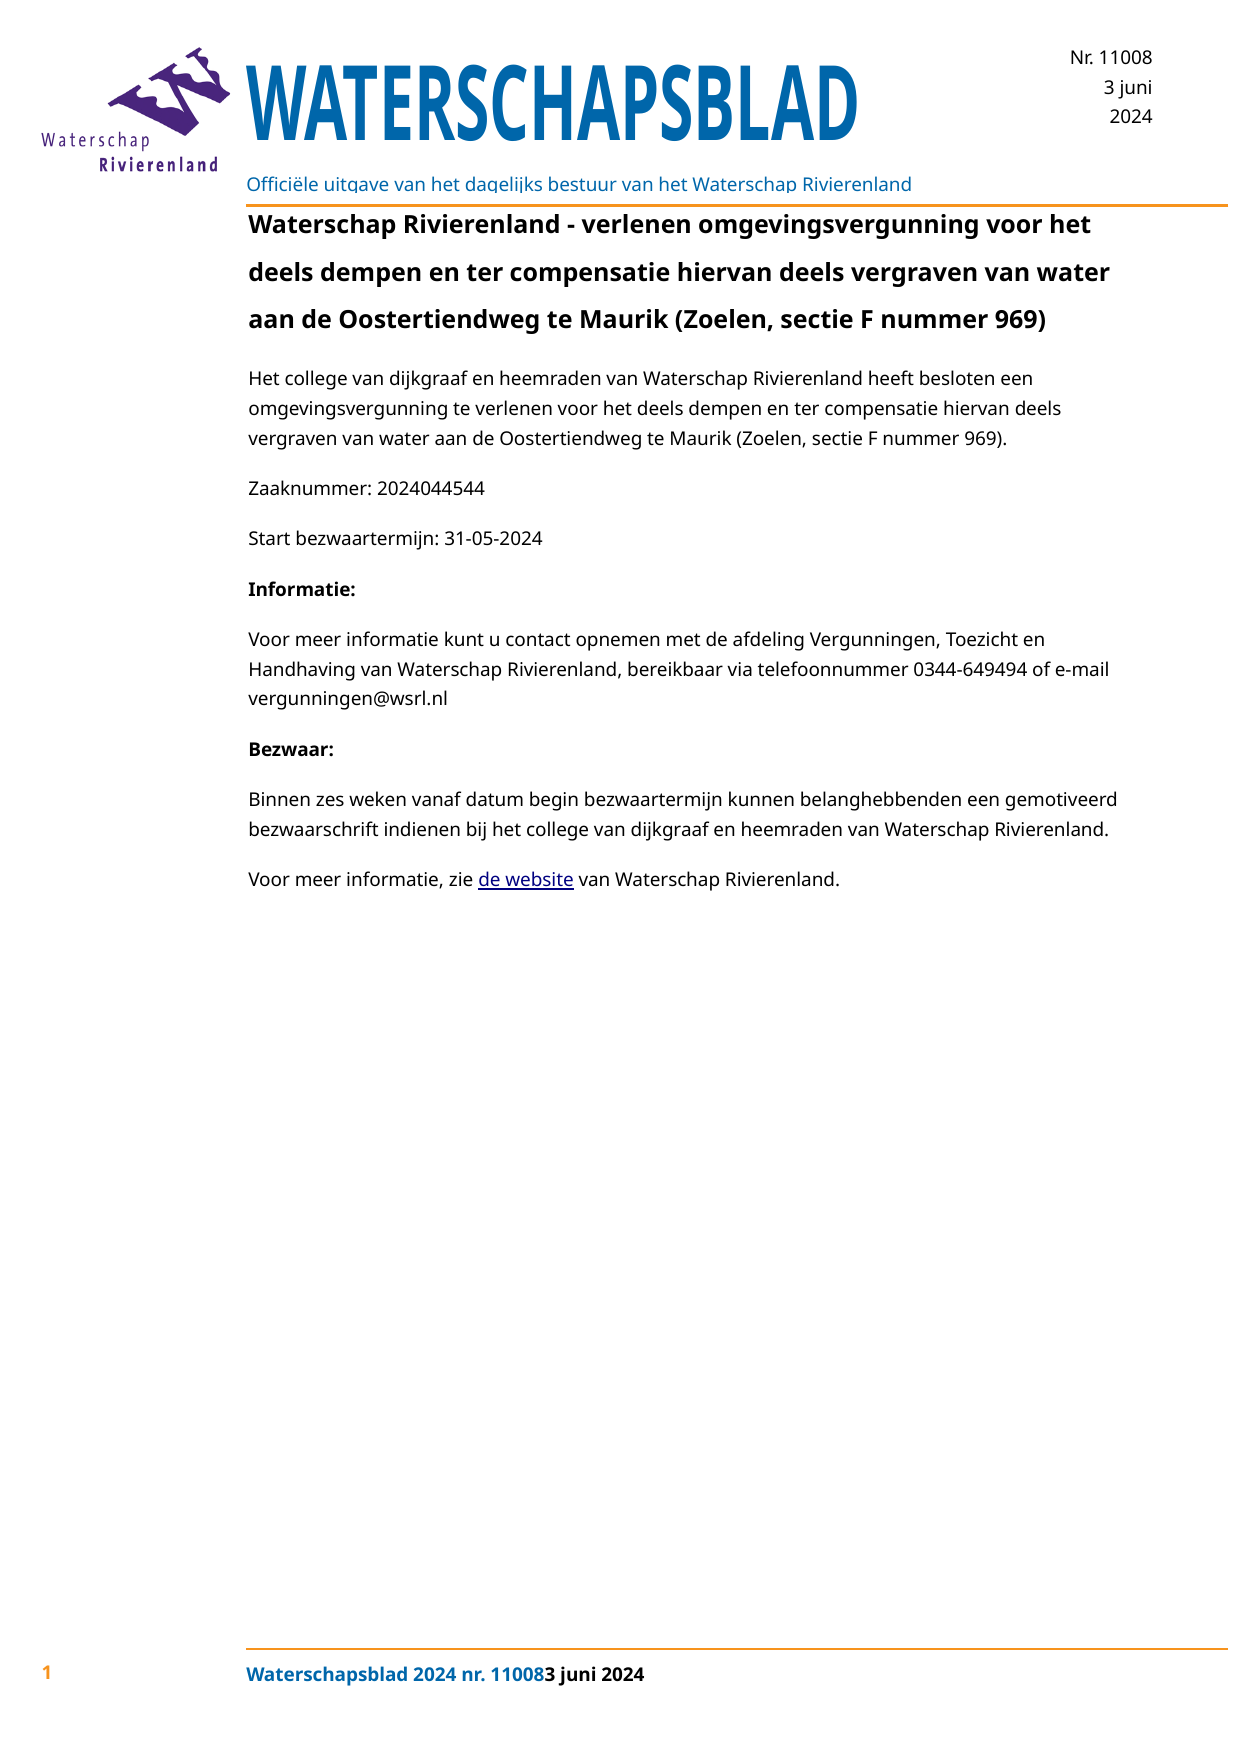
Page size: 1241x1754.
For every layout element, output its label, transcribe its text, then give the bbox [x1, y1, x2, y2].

text Bezwaar: [248, 736, 1152, 762]
text Zaaknummer: 2024044544 [248, 475, 1152, 501]
text Het college van dijkgraaf en heemraden van Waterschap Rivierenland heeft besloten een omgevingsvergunning te verlenen voor het deels dempen en ter compensatie hiervan deels vergraven van water aan de Oostertiendweg te Maurik (Zoelen, sectie F nummer 969). [248, 366, 1152, 450]
text Start bezwaartermijn: 31-05-2024 [248, 526, 1152, 551]
text Binnen zes weken vanaf datum begin bezwaartermijn kunnen belanghebbenden een gemotiveerd bezwaarschrift indienen bij het college van dijkgraaf en heemraden van Waterschap Rivierenland. [248, 786, 1152, 842]
picture [41, 47, 231, 172]
text Informatie: [248, 576, 1152, 602]
text Voor meer informatie, zie de website van Waterschap Rivierenland. [248, 866, 1152, 892]
text Waterschap Rivierenland - verlenen omgevingsvergunning voor het deels dempen en ter compensatie hiervan deels vergraven van water aan de Oostertiendweg te Maurik (Zoelen, sectie F nummer 969) [248, 207, 1152, 336]
text Voor meer informatie kunt u contact opnemen met de afdeling Vergunningen, Toezicht en Handhaving van Waterschap Rivierenland, bereikbaar via telefoonnummer 0344-649494 of e-mail vergunningen@wsrl.nl [248, 626, 1152, 711]
